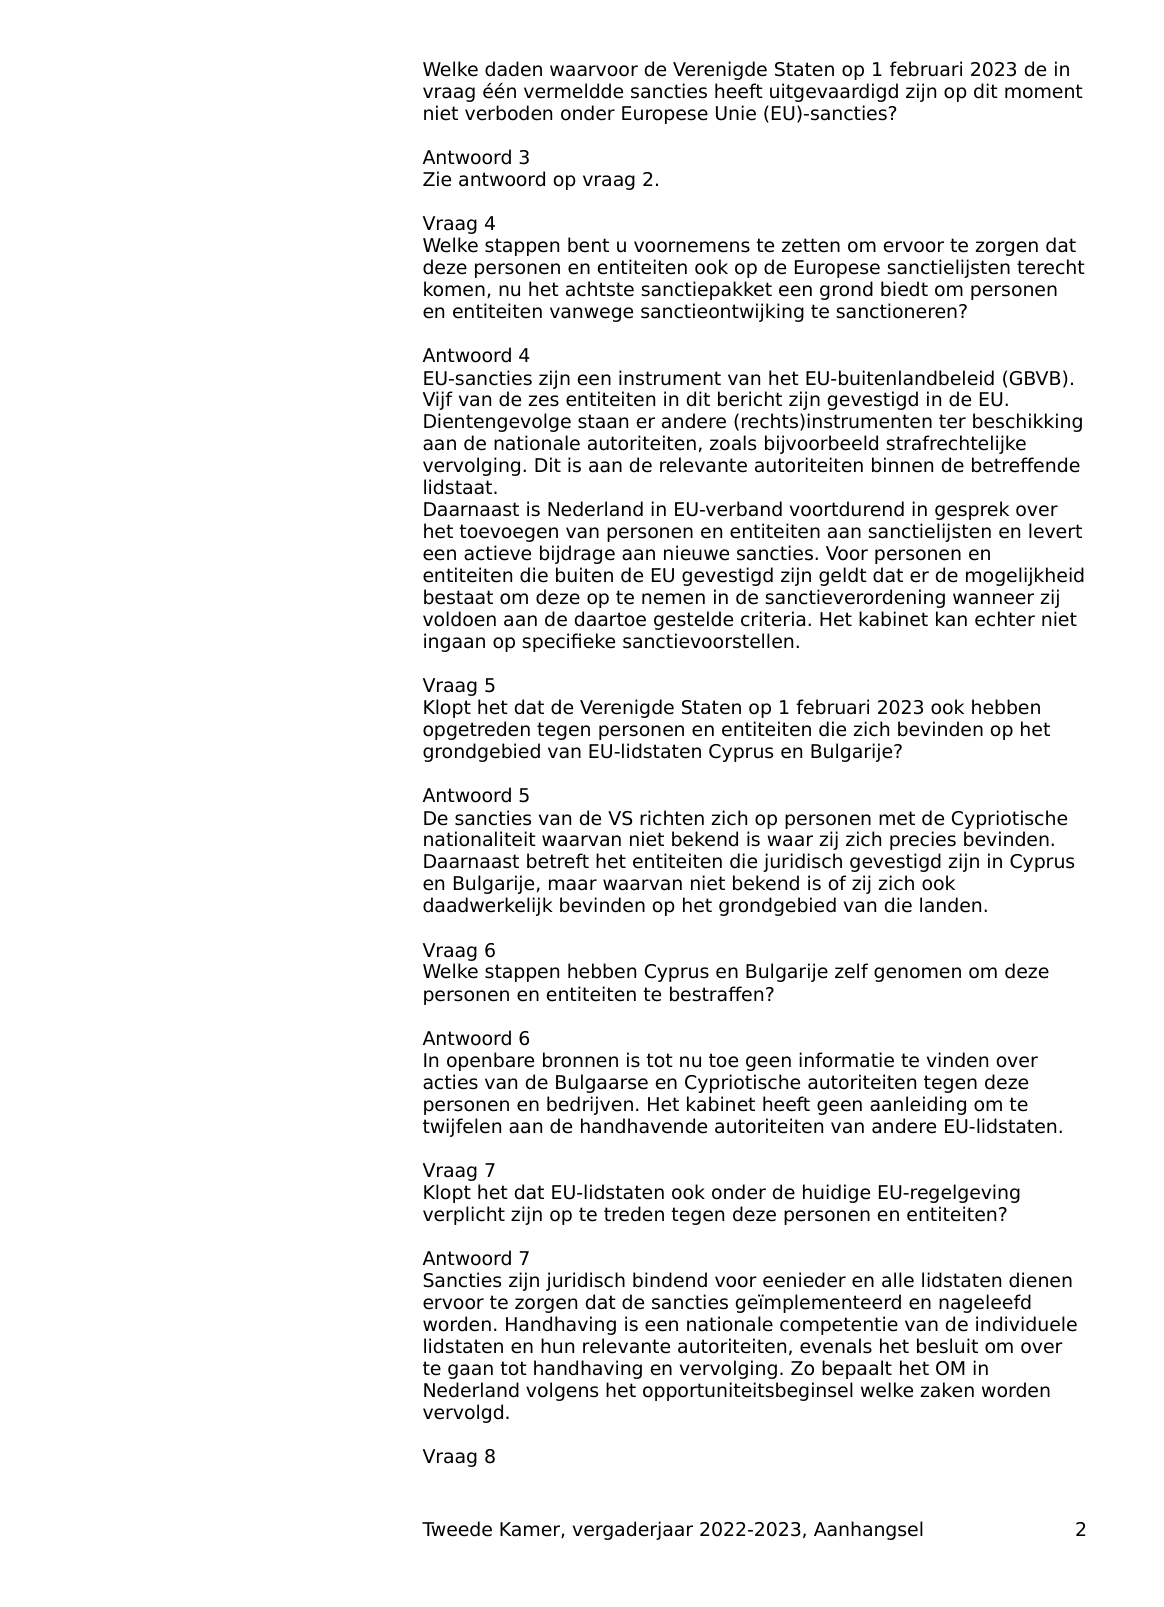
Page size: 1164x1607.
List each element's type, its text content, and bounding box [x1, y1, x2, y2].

text Vraag 4 [422, 213, 1087, 235]
text Klopt het dat EU-lidstaten ook onder de huidige EU-regelgeving verplicht zijn op te treden tegen deze personen en entiteiten? [422, 1182, 1087, 1226]
text Zie antwoord op vraag 2. [422, 169, 1087, 191]
text De sancties van de VS richten zich op personen met de Cypriotische nationaliteit waarvan niet bekend is waar zij zich precies bevinden. Daarnaast betreft het entiteiten die juridisch gevestigd zijn in Cyprus en Bulgarije, maar waarvan niet bekend is of zij zich ook daadwerkelijk bevinden op het grondgebied van die landen. [422, 807, 1087, 917]
text EU-sancties zijn een instrument van het EU-buitenlandbeleid (GBVB). Vijf van de zes entiteiten in dit bericht zijn gevestigd in de EU. Dientengevolge staan er andere (rechts)instrumenten ter beschikking aan de nationale autoriteiten, zoals bijvoorbeeld strafrechtelijke vervolging. Dit is aan de relevante autoriteiten binnen de betreffende lidstaat. [422, 367, 1087, 499]
text Vraag 7 [422, 1160, 1087, 1182]
text Antwoord 7 [422, 1248, 1087, 1270]
text Klopt het dat de Verenigde Staten op 1 februari 2023 ook hebben opgetreden tegen personen en entiteiten die zich bevinden op het grondgebied van EU-lidstaten Cyprus en Bulgarije? [422, 697, 1087, 763]
text Vraag 5 [422, 675, 1087, 697]
text Antwoord 6 [422, 1028, 1087, 1049]
text In openbare bronnen is tot nu toe geen informatie te vinden over acties van de Bulgaarse en Cypriotische autoriteiten tegen deze personen en bedrijven. Het kabinet heeft geen aanleiding om te twijfelen aan de handhavende autoriteiten van andere EU-lidstaten. [422, 1049, 1087, 1137]
text Sancties zijn juridisch bindend voor eenieder en alle lidstaten dienen ervoor te zorgen dat de sancties geïmplementeerd en nageleefd worden. Handhaving is een nationale competentie van de individuele lidstaten en hun relevante autoriteiten, evenals het besluit om over te gaan tot handhaving en vervolging. Zo bepaalt het OM in Nederland volgens het opportuniteitsbeginsel welke zaken worden vervolgd. [422, 1270, 1087, 1424]
text Welke daden waarvoor de Verenigde Staten op 1 februari 2023 de in vraag één vermeldde sancties heeft uitgevaardigd zijn op dit moment niet verboden onder Europese Unie (EU)-sancties? [422, 59, 1087, 125]
text Antwoord 5 [422, 785, 1087, 807]
text Welke stappen bent u voornemens te zetten om ervoor te zorgen dat deze personen en entiteiten ook op de Europese sanctielijsten terecht komen, nu het achtste sanctiepakket een grond biedt om personen en entiteiten vanwege sanctieontwijking te sanctioneren? [422, 235, 1087, 323]
text Daarnaast is Nederland in EU-verband voortdurend in gesprek over het toevoegen van personen en entiteiten aan sanctielijsten en levert een actieve bijdrage aan nieuwe sancties. Voor personen en entiteiten die buiten de EU gevestigd zijn geldt dat er de mogelijkheid bestaat om deze op te nemen in de sanctieverordening wanneer zij voldoen aan de daartoe gestelde criteria. Het kabinet kan echter niet ingaan op specifieke sanctievoorstellen. [422, 499, 1087, 653]
text Antwoord 3 [422, 147, 1087, 169]
text Antwoord 4 [422, 345, 1087, 367]
text Vraag 8 [422, 1446, 1087, 1468]
text Vraag 6 [422, 939, 1087, 961]
text Welke stappen hebben Cyprus en Bulgarije zelf genomen om deze personen en entiteiten te bestraffen? [422, 961, 1087, 1005]
